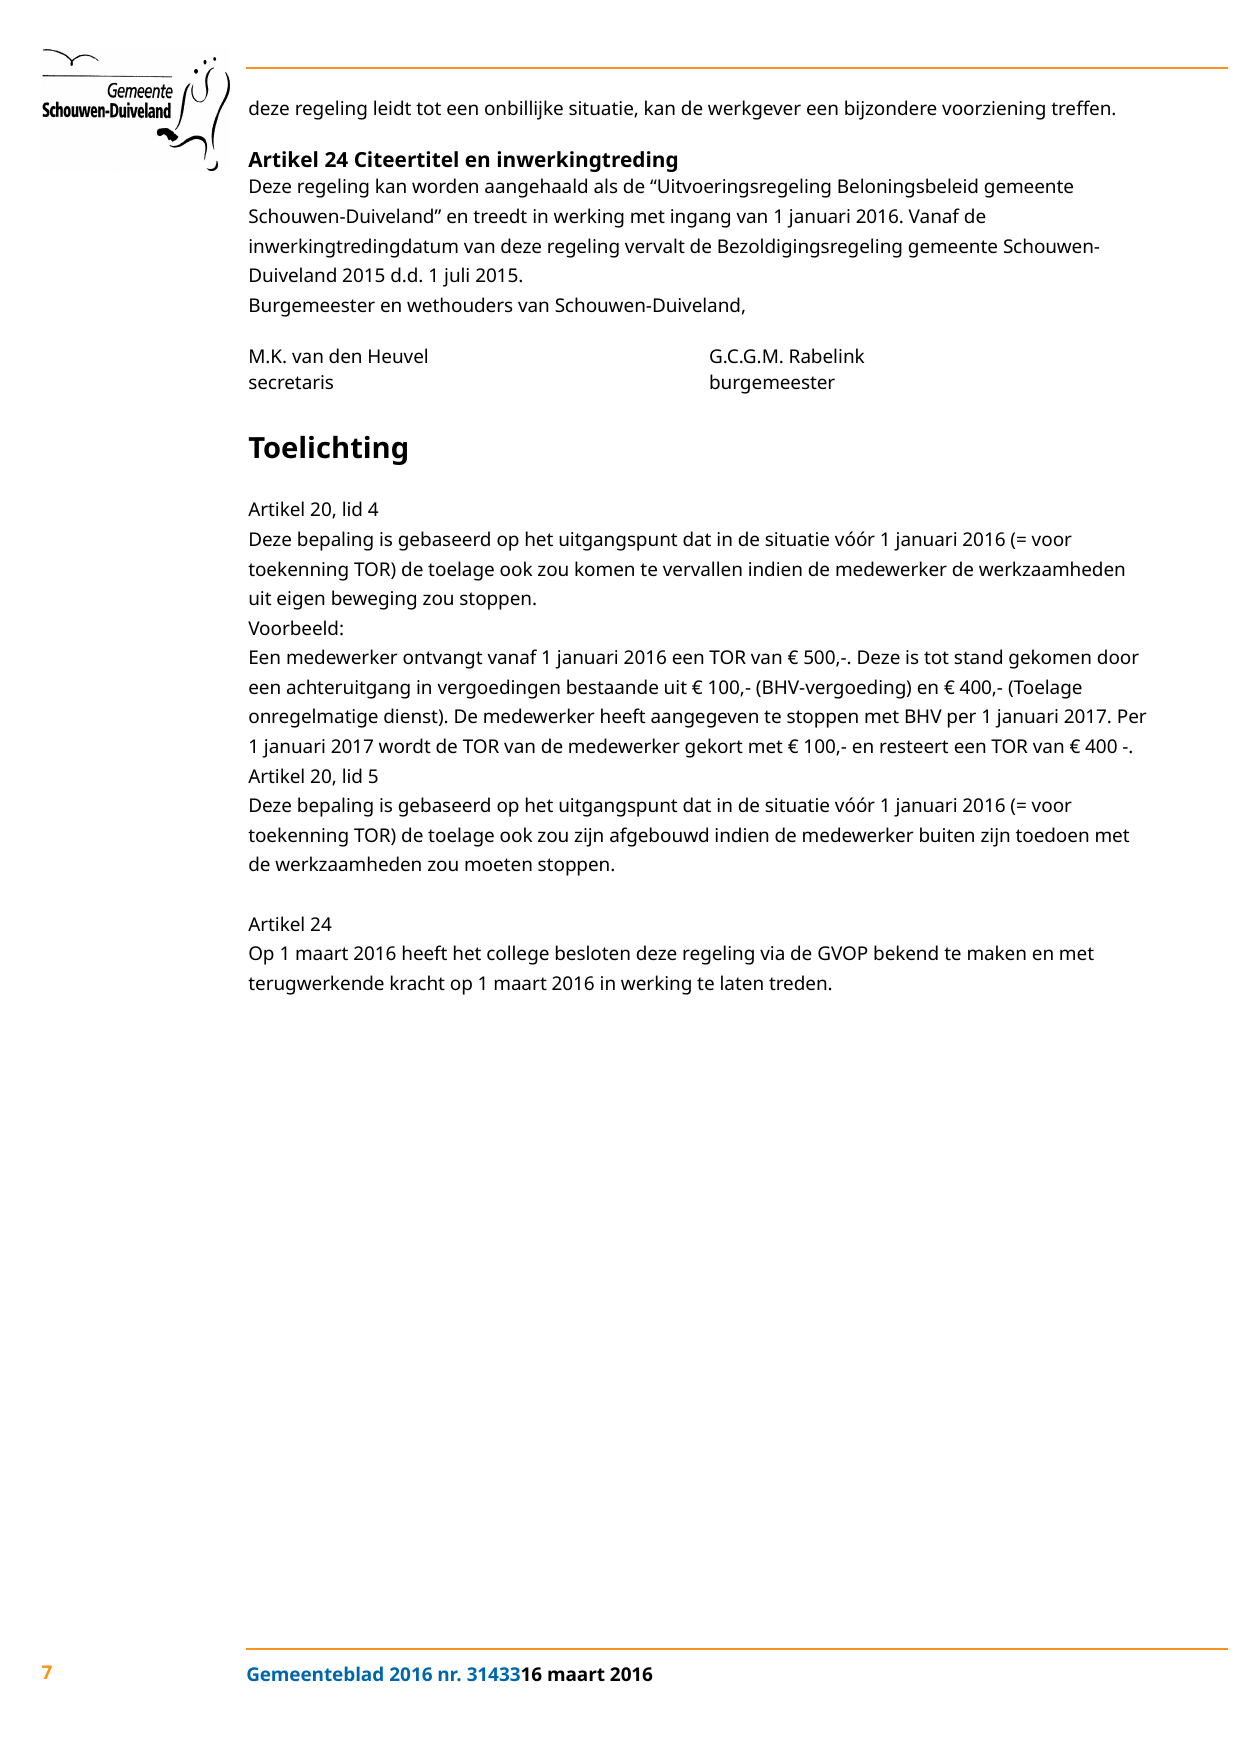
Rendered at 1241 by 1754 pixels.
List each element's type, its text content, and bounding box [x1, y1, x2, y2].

table_cell secretaris [248, 369, 709, 395]
text Artikel 24 [248, 911, 1152, 937]
table_cell M.K. van den Heuvel [248, 344, 709, 369]
picture [41, 47, 231, 172]
text Toelichting [248, 428, 1152, 467]
text deze regeling leidt tot een onbillijke situatie, kan de werkgever een bijzondere voorziening treffen. [248, 95, 1152, 121]
text Op 1 maart 2016 heeft het college besloten deze regeling via de GVOP bekend te maken en met terugwerkende kracht op 1 maart 2016 in werking te laten treden. [248, 940, 1152, 996]
text Artikel 24 Citeertitel en inwerkingtreding [248, 145, 1152, 174]
table_cell [709, 318, 1152, 343]
table_cell burgemeester [709, 369, 1152, 395]
text Voorbeeld: [248, 615, 1152, 641]
table_cell G.C.G.M. Rabelink [709, 344, 1152, 369]
text Deze bepaling is gebaseerd op het uitgangspunt dat in de situatie vóór 1 januari 2016 (= voor toekenning TOR) de toelage ook zou zijn afgebouwd indien de medewerker buiten zijn toedoen met de werkzaamheden zou moeten stoppen. [248, 792, 1152, 877]
text Artikel 20, lid 4 [248, 497, 1152, 522]
text Deze regeling kan worden aangehaald als de “Uitvoeringsregeling Beloningsbeleid gemeente Schouwen-Duiveland” en treedt in werking met ingang van 1 januari 2016. Vanaf de inwerkingtredingdatum van deze regeling vervalt de Bezoldigingsregeling gemeente Schouwen-Duiveland 2015 d.d. 1 juli 2015. [248, 174, 1152, 288]
table_cell [248, 318, 709, 343]
text Een medewerker ontvangt vanaf 1 januari 2016 een TOR van € 500,-. Deze is tot stand gekomen door een achteruitgang in vergoedingen bestaande uit € 100,- (BHV-vergoeding) en € 400,- (Toelage onregelmatige dienst). De medewerker heeft aangegeven te stoppen met BHV per 1 januari 2017. Per 1 januari 2017 wordt de TOR van de medewerker gekort met € 100,- en resteert een TOR van € 400 -. [248, 644, 1152, 759]
text Artikel 20, lid 5 [248, 763, 1152, 789]
text Deze bepaling is gebaseerd op het uitgangspunt dat in de situatie vóór 1 januari 2016 (= voor toekenning TOR) de toelage ook zou komen te vervallen indien de medewerker de werkzaamheden uit eigen beweging zou stoppen. [248, 526, 1152, 611]
table_header Burgemeester en wethouders van Schouwen-Duiveland, [248, 292, 1152, 318]
